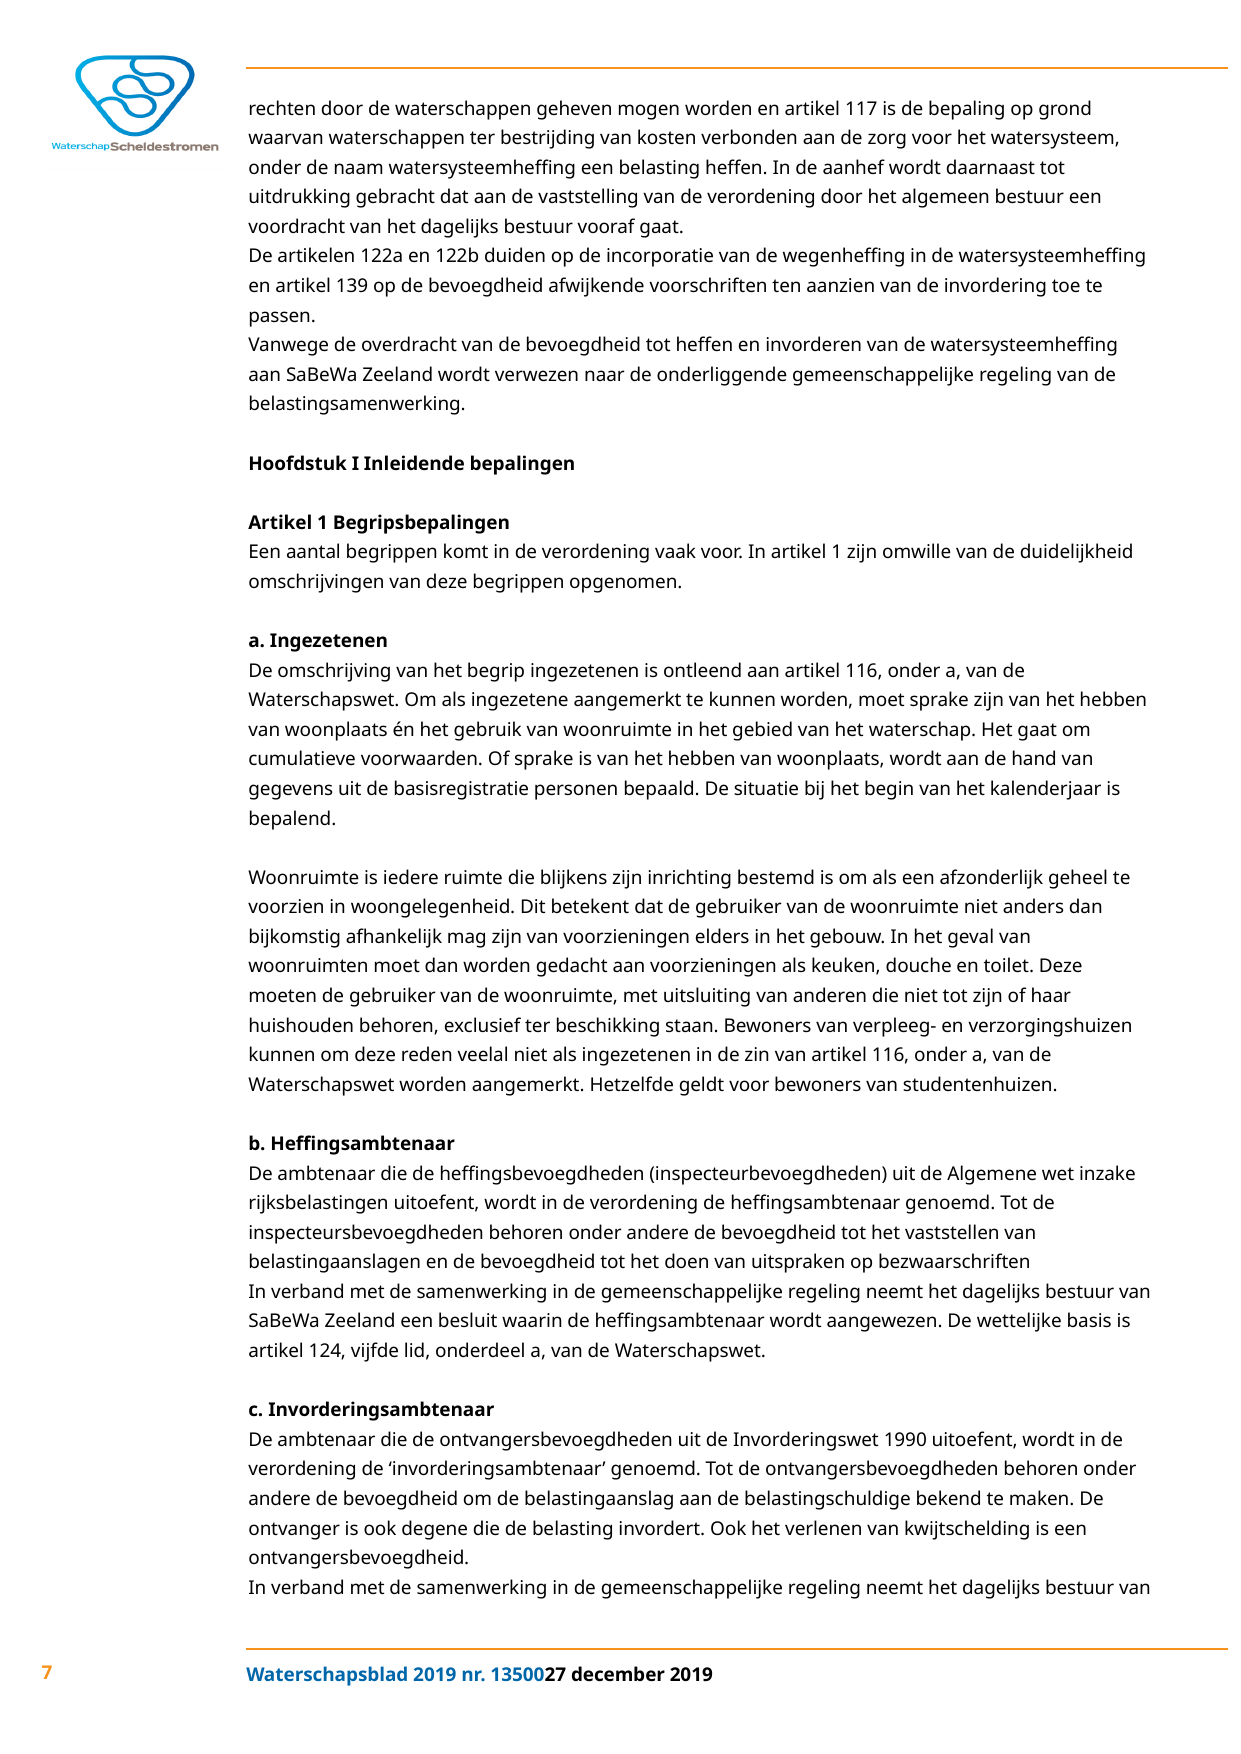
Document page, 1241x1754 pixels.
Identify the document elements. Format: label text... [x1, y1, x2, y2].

text In verband met de samenwerking in de gemeenschappelijke regeling neemt het dagelijks bestuur van SaBeWa Zeeland een besluit waarin de heffingsambtenaar wordt aangewezen. De wettelijke basis is artikel 124, vijfde lid, onderdeel a, van de Waterschapswet. [248, 1278, 1152, 1363]
text In verband met de samenwerking in de gemeenschappelijke regeling neemt het dagelijks bestuur van [248, 1574, 1152, 1600]
text Woonruimte is iedere ruimte die blijkens zijn inrichting bestemd is om als een afzonderlijk geheel te voorzien in woongelegenheid. Dit betekent dat de gebruiker van de woonruimte niet anders dan bijkomstig afhankelijk mag zijn van voorzieningen elders in het gebouw. In het geval van woonruimten moet dan worden gedacht aan voorzieningen als keuken, douche en toilet. Deze moeten de gebruiker van de woonruimte, met uitsluiting van anderen die niet tot zijn of haar huishouden behoren, exclusief ter beschikking staan. Bewoners van verpleeg- en verzorgingshuizen kunnen om deze reden veelal niet als ingezetenen in de zin van artikel 116, onder a, van de Waterschapswet worden aangemerkt. Hetzelfde geldt voor bewoners van studentenhuizen. [248, 864, 1152, 1097]
text rechten door de waterschappen geheven mogen worden en artikel 117 is de bepaling op grond waarvan waterschappen ter bestrijding van kosten verbonden aan de zorg voor het watersysteem, onder de naam watersysteemheffing een belasting heffen. In de aanhef wordt daarnaast tot uitdrukking gebracht dat aan de vaststelling van de verordening door het algemeen bestuur een voordracht van het dagelijks bestuur vooraf gaat. [248, 95, 1152, 239]
text De ambtenaar die de heffingsbevoegdheden (inspecteurbevoegdheden) uit de Algemene wet inzake rijksbelastingen uitoefent, wordt in de verordening de heffingsambtenaar genoemd. Tot de inspecteursbevoegdheden behoren onder andere de bevoegdheid tot het vaststellen van belastingaanslagen en de bevoegdheid tot het doen van uitspraken op bezwaarschriften [248, 1160, 1152, 1274]
text c. Invorderingsambtenaar [248, 1396, 1152, 1422]
text De artikelen 122a en 122b duiden op de incorporatie van de wegenheffing in de watersysteemheffing en artikel 139 op de bevoegdheid afwijkende voorschriften ten aanzien van de invordering toe te passen. [248, 243, 1152, 328]
text Hoofdstuk I Inleidende bepalingen [248, 450, 1152, 476]
text De ambtenaar die de ontvangersbevoegdheden uit de Invorderingswet 1990 uitoefent, wordt in de verordening de ‘invorderingsambtenaar’ genoemd. Tot de ontvangersbevoegdheden behoren onder andere de bevoegdheid om de belastingaanslag aan de belastingschuldige bekend te maken. De ontvanger is ook degene die de belasting invordert. Ook het verlenen van kwijtschelding is een ontvangersbevoegdheid. [248, 1426, 1152, 1570]
text a. Ingezetenen [248, 627, 1152, 653]
text De omschrijving van het begrip ingezetenen is ontleend aan artikel 116, onder a, van de Waterschapswet. Om als ingezetene aangemerkt te kunnen worden, moet sprake zijn van het hebben van woonplaats én het gebruik van woonruimte in het gebied van het waterschap. Het gaat om cumulatieve voorwaarden. Of sprake is van het hebben van woonplaats, wordt aan de hand van gegevens uit de basisregistratie personen bepaald. De situatie bij het begin van het kalenderjaar is bepalend. [248, 657, 1152, 831]
text Een aantal begrippen komt in de verordening vaak voor. In artikel 1 zijn omwille van de duidelijkheid omschrijvingen van deze begrippen opgenomen. [248, 538, 1152, 594]
text Artikel 1 Begripsbepalingen [248, 509, 1152, 535]
text b. Heffingsambtenaar [248, 1130, 1152, 1156]
text Vanwege de overdracht van de bevoegdheid tot heffen en invorderen van de watersysteemheffing aan SaBeWa Zeeland wordt verwezen naar de onderliggende gemeenschappelijke regeling van de belastingsamenwerking. [248, 331, 1152, 416]
picture [41, 47, 231, 172]
